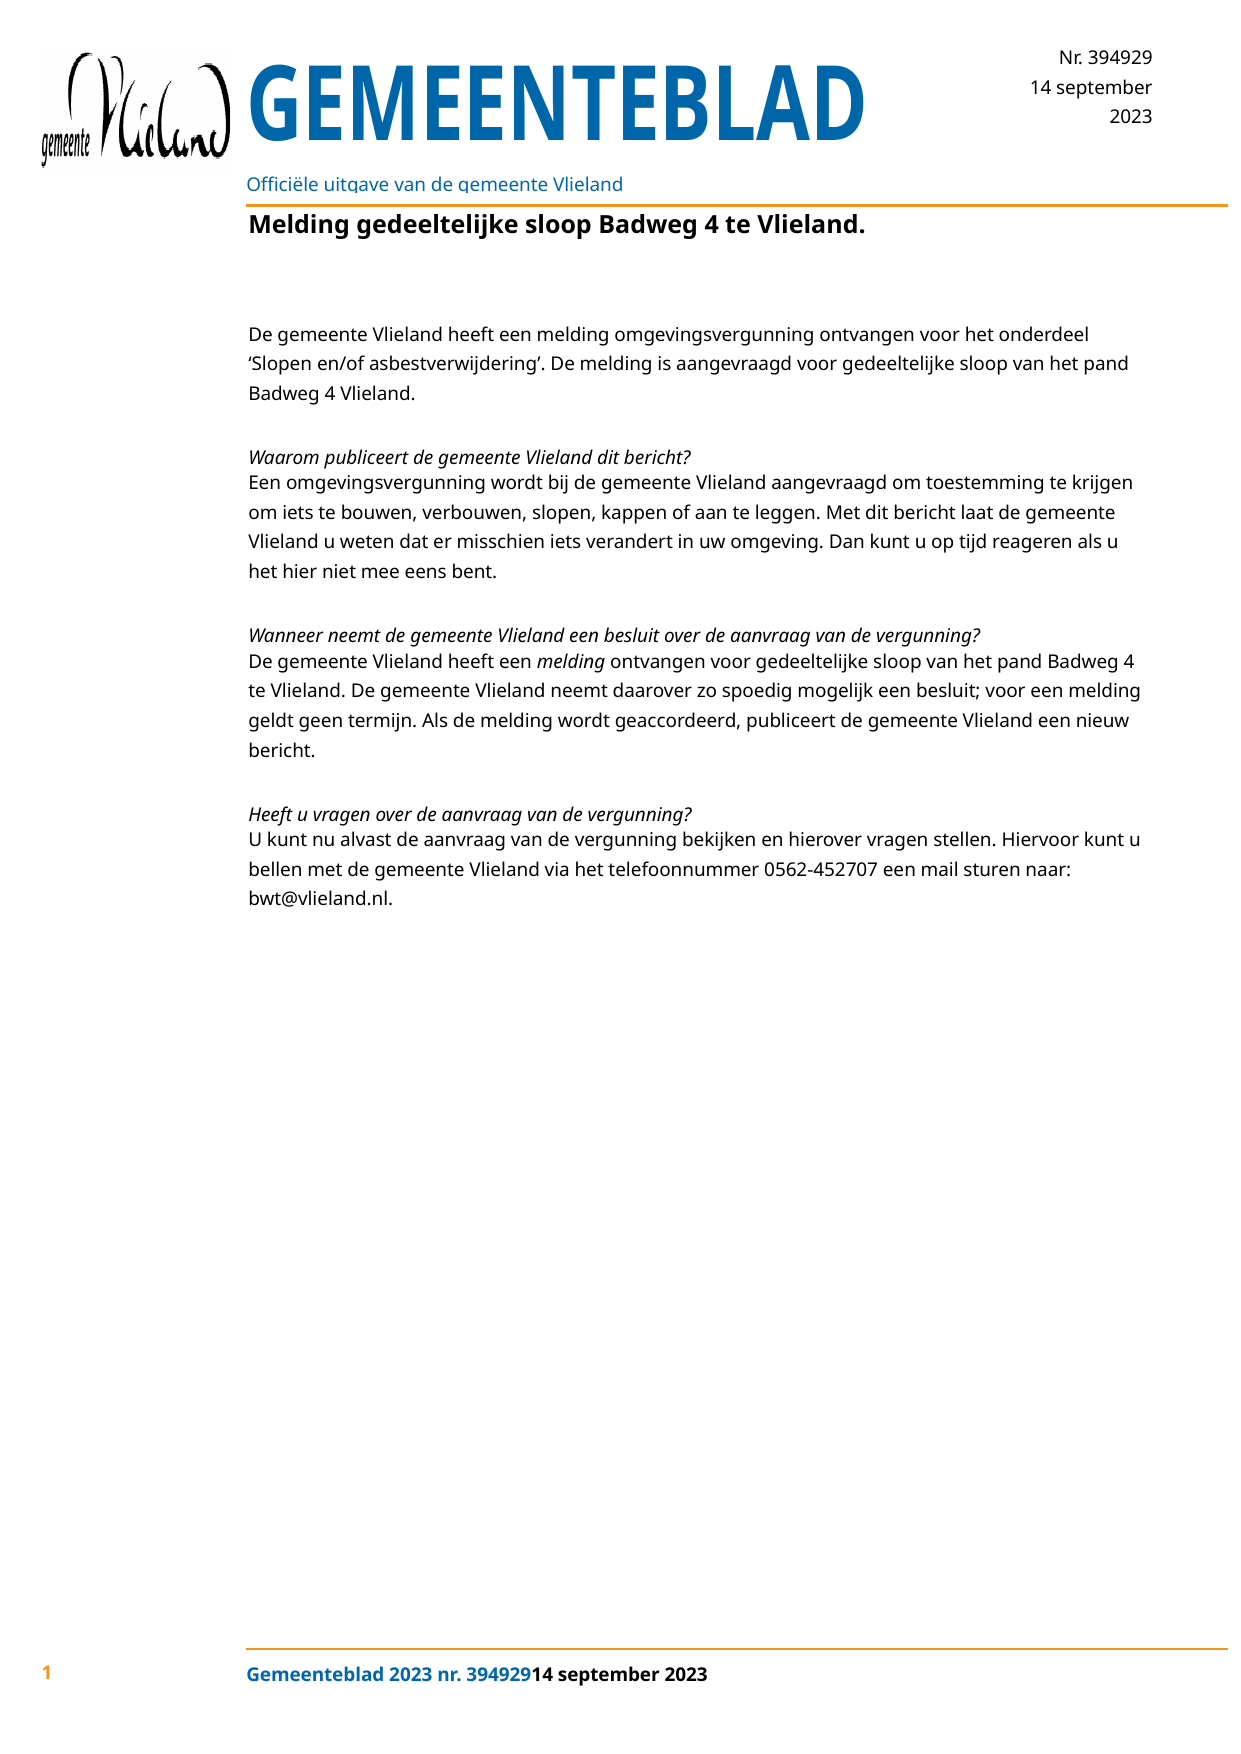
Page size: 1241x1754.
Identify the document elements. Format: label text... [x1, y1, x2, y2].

text Een omgevingsvergunning wordt bij de gemeente Vlieland aangevraagd om toestemming te krijgen om iets te bouwen, verbouwen, slopen, kappen of aan te leggen. Met dit bericht laat de gemeente Vlieland u weten dat er misschien iets verandert in uw omgeving. Dan kunt u op tijd reageren als u het hier niet mee eens bent. [248, 469, 1152, 584]
text U kunt nu alvast de aanvraag van de vergunning bekijken en hierover vragen stellen. Hiervoor kunt u bellen met de gemeente Vlieland via het telefoonnummer 0562-452707 een mail sturen naar: bwt@vlieland.nl. [248, 826, 1152, 911]
text De gemeente Vlieland heeft een melding omgevingsvergunning ontvangen voor het onderdeel ‘Slopen en/of asbestverwijdering’. De melding is aangevraagd voor gedeeltelijke sloop van het pand Badweg 4 Vlieland. [248, 321, 1152, 406]
text Melding gedeeltelijke sloop Badweg 4 te Vlieland. [248, 207, 1152, 241]
text Heeft u vragen over de aanvraag van de vergunning? [248, 801, 1152, 826]
text De gemeente Vlieland heeft een melding ontvangen voor gedeeltelijke sloop van het pand Badweg 4 te Vlieland. De gemeente Vlieland neemt daarover zo spoedig mogelijk een besluit; voor een melding geldt geen termijn. Als de melding wordt geaccordeerd, publiceert de gemeente Vlieland een nieuw bericht. [248, 648, 1152, 762]
text Wanneer neemt de gemeente Vlieland een besluit over de aanvraag van de vergunning? [248, 622, 1152, 648]
picture [41, 47, 231, 172]
text Waarom publiceert de gemeente Vlieland dit bericht? [248, 444, 1152, 469]
